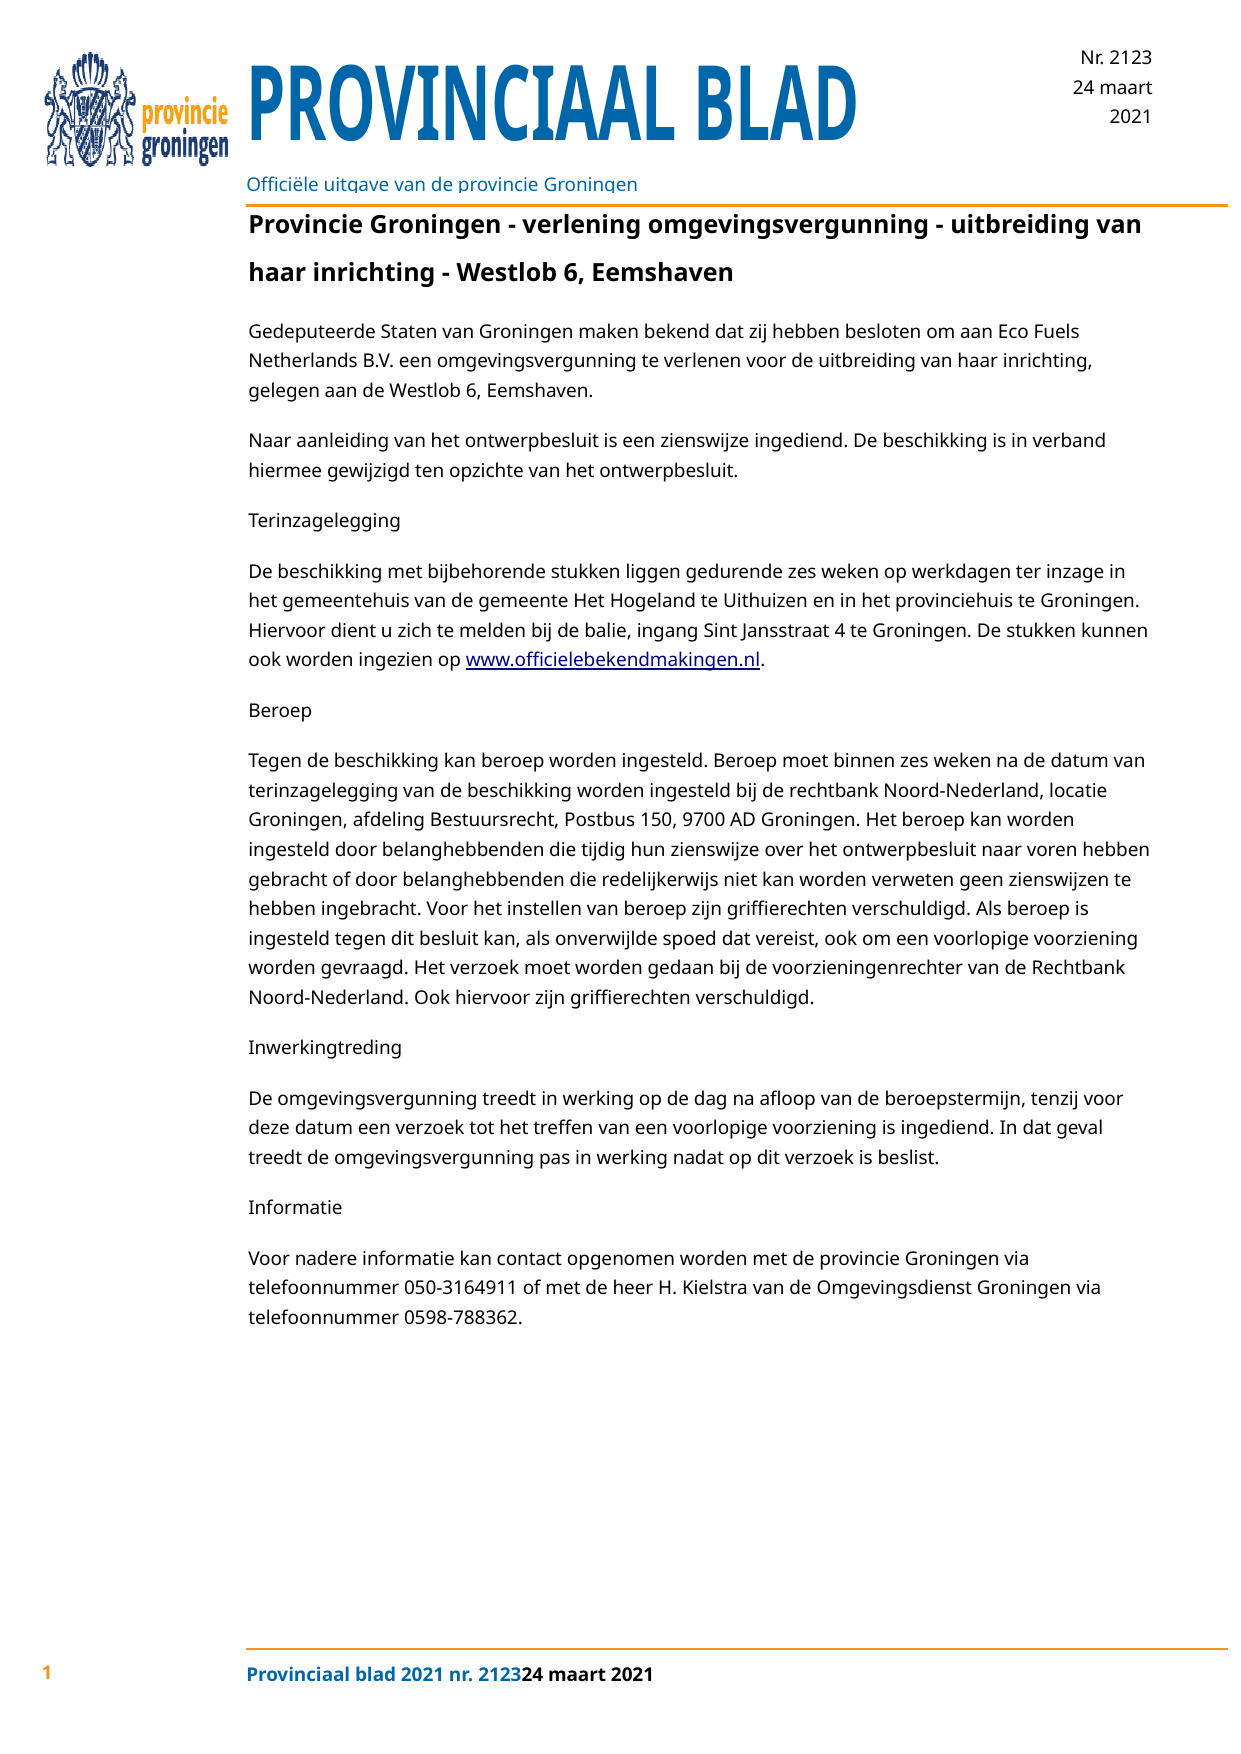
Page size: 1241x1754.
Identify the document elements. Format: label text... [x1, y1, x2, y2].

text Naar aanleiding van het ontwerpbesluit is een zienswijze ingediend. De beschikking is in verband hiermee gewijzigd ten opzichte van het ontwerpbesluit. [248, 427, 1152, 483]
text De omgevingsvergunning treedt in werking op de dag na afloop van de beroepstermijn, tenzij voor deze datum een verzoek tot het treffen van een voorlopige voorziening is ingediend. In dat geval treedt de omgevingsvergunning pas in werking nadat op dit verzoek is beslist. [248, 1085, 1152, 1170]
text Inwerkingtreding [248, 1034, 1152, 1060]
text Beroep [248, 697, 1152, 723]
text Informatie [248, 1194, 1152, 1220]
text Gedeputeerde Staten van Groningen maken bekend dat zij hebben besloten om aan Eco Fuels Netherlands B.V. een omgevingsvergunning te verlenen voor de uitbreiding van haar inrichting, gelegen aan de Westlob 6, Eemshaven. [248, 318, 1152, 403]
picture [41, 47, 231, 172]
text Provincie Groningen - verlening omgevingsvergunning - uitbreiding van haar inrichting - Westlob 6, Eemshaven [248, 207, 1152, 288]
text De beschikking met bijbehorende stukken liggen gedurende zes weken op werkdagen ter inzage in het gemeentehuis van de gemeente Het Hogeland te Uithuizen en in het provinciehuis te Groningen. Hiervoor dient u zich te melden bij de balie, ingang Sint Jansstraat 4 te Groningen. De stukken kunnen ook worden ingezien op www.officielebekendmakingen.nl. [248, 558, 1152, 672]
text Tegen de beschikking kan beroep worden ingesteld. Beroep moet binnen zes weken na de datum van terinzagelegging van de beschikking worden ingesteld bij de rechtbank Noord-Nederland, locatie Groningen, afdeling Bestuursrecht, Postbus 150, 9700 AD Groningen. Het beroep kan worden ingesteld door belanghebbenden die tijdig hun zienswijze over het ontwerpbesluit naar voren hebben gebracht of door belanghebbenden die redelijkerwijs niet kan worden verweten geen zienswijzen te hebben ingebracht. Voor het instellen van beroep zijn griffierechten verschuldigd. Als beroep is ingesteld tegen dit besluit kan, als onverwijlde spoed dat vereist, ook om een voorlopige voorziening worden gevraagd. Het verzoek moet worden gedaan bij de voorzieningenrechter van de Rechtbank Noord-Nederland. Ook hiervoor zijn griffierechten verschuldigd. [248, 747, 1152, 1010]
text Terinzagelegging [248, 507, 1152, 533]
text Voor nadere informatie kan contact opgenomen worden met de provincie Groningen via telefoonnummer 050-3164911 of met de heer H. Kielstra van de Omgevingsdienst Groningen via telefoonnummer 0598-788362. [248, 1245, 1152, 1330]
